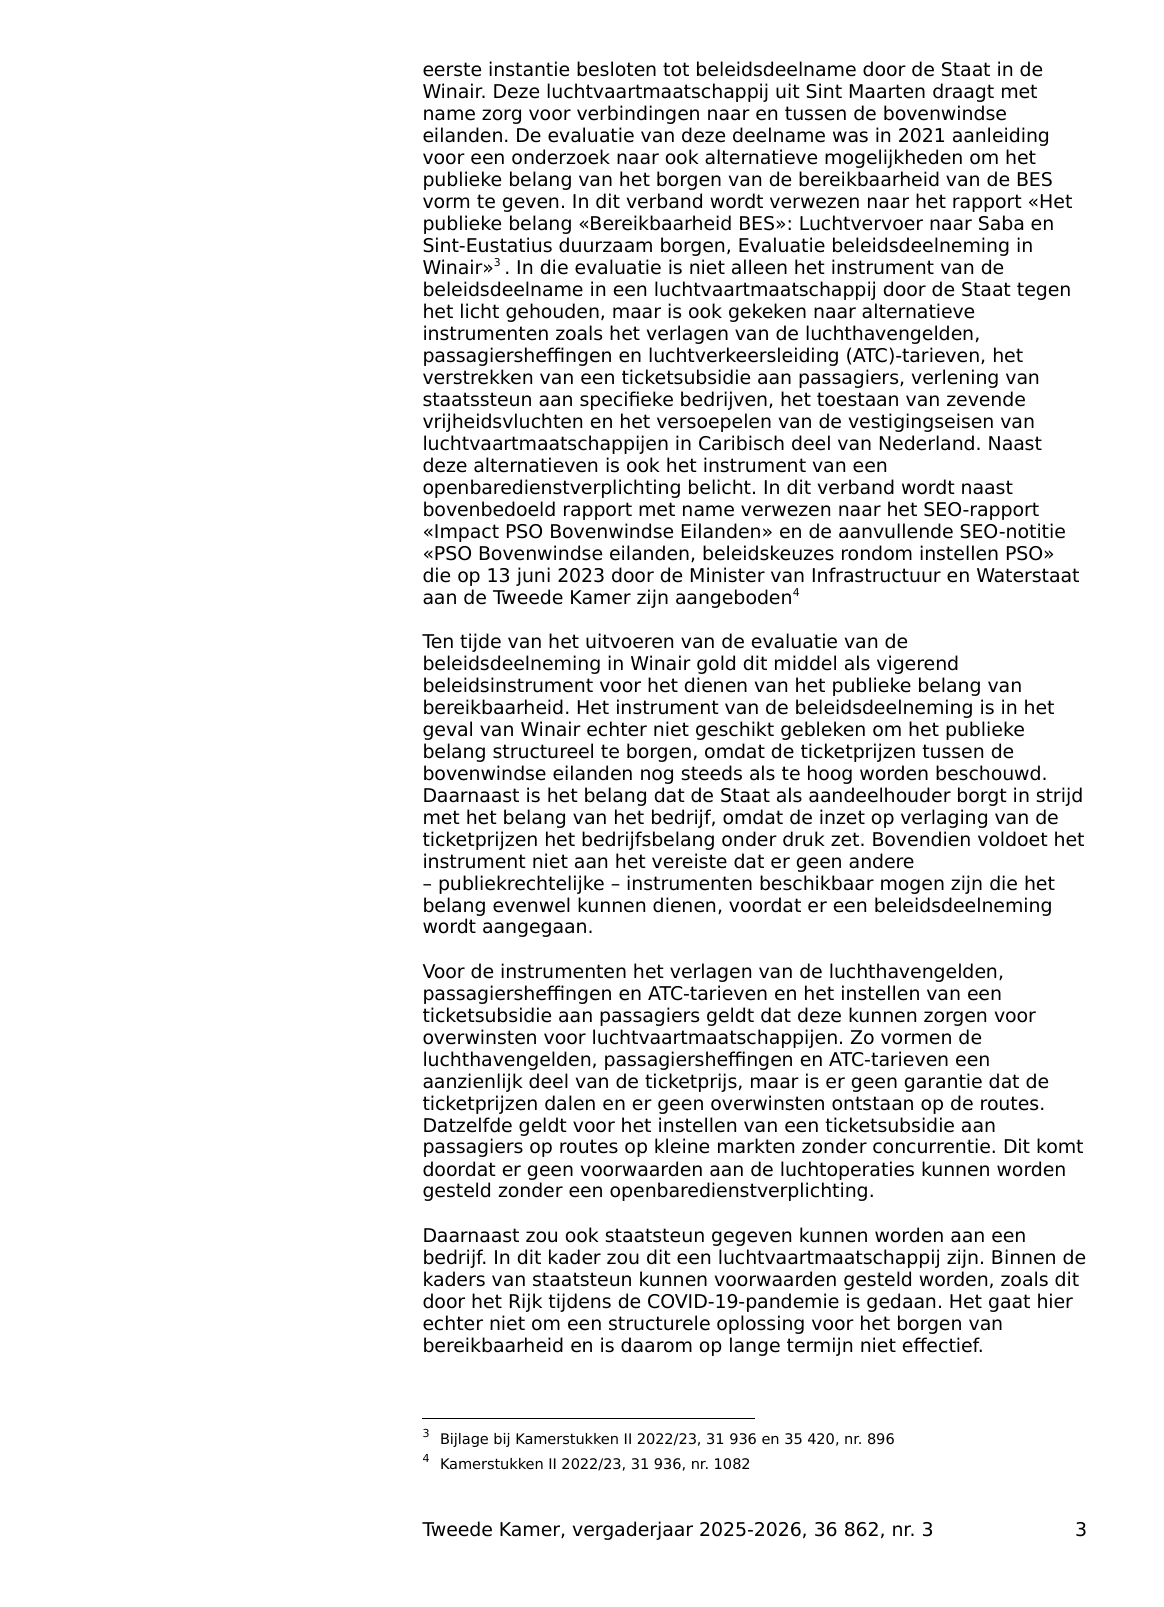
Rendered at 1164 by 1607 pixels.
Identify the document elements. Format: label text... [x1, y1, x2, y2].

text Voor de instrumenten het verlagen van de luchthavengelden, passagiersheffingen en ATC-tarieven en het instellen van een ticketsubsidie aan passagiers geldt dat deze kunnen zorgen voor overwinsten voor luchtvaartmaatschappijen. Zo vormen de luchthavengelden, passagiersheffingen en ATC-tarieven een aanzienlijk deel van de ticketprijs, maar is er geen garantie dat de ticketprijzen dalen en er geen overwinsten ontstaan op de routes. Datzelfde geldt voor het instellen van een ticketsubsidie aan passagiers op routes op kleine markten zonder concurrentie. Dit komt doordat er geen voorwaarden aan de luchtoperaties kunnen worden gesteld zonder een openbaredienstverplichting. [422, 961, 1087, 1202]
text Ten tijde van het uitvoeren van de evaluatie van de beleidsdeelneming in Winair gold dit middel als vigerend beleidsinstrument voor het dienen van het publieke belang van bereikbaarheid. Het instrument van de beleidsdeelneming is in het geval van Winair echter niet geschikt gebleken om het publieke belang structureel te borgen, omdat de ticketprijzen tussen de bovenwindse eilanden nog steeds als te hoog worden beschouwd. Daarnaast is het belang dat de Staat als aandeelhouder borgt in strijd met het belang van het bedrijf, omdat de inzet op verlaging van de ticketprijzen het bedrijfsbelang onder druk zet. Bovendien voldoet het instrument niet aan het vereiste dat er geen andere – publiekrechtelijke – instrumenten beschikbaar mogen zijn die het belang evenwel kunnen dienen, voordat er een beleidsdeelneming wordt aangegaan. [422, 631, 1087, 938]
text Daarnaast zou ook staatsteun gegeven kunnen worden aan een bedrijf. In dit kader zou dit een luchtvaartmaatschappij zijn. Binnen de kaders van staatsteun kunnen voorwaarden gesteld worden, zoals dit door het Rijk tijdens de COVID-19-pandemie is gedaan. Het gaat hier echter niet om een structurele oplossing voor het borgen van bereikbaarheid en is daarom op lange termijn niet effectief. [422, 1224, 1087, 1356]
text eerste instantie besloten tot beleidsdeelname door de Staat in de Winair. Deze luchtvaartmaatschappij uit Sint Maarten draagt met name zorg voor verbindingen naar en tussen de bovenwindse eilanden. De evaluatie van deze deelname was in 2021 aanleiding voor een onderzoek naar ook alternatieve mogelijkheden om het publieke belang van het borgen van de bereikbaarheid van de BES vorm te geven. In dit verband wordt verwezen naar het rapport «Het publieke belang «Bereikbaarheid BES»: Luchtvervoer naar Saba en Sint-Eustatius duurzaam borgen, Evaluatie beleidsdeelneming in Winair». In die evaluatie is niet alleen het instrument van de beleidsdeelname in een luchtvaartmaatschappij door de Staat tegen het licht gehouden, maar is ook gekeken naar alternatieve instrumenten zoals het verlagen van de luchthavengelden, passagiersheffingen en luchtverkeersleiding (ATC)-tarieven, het verstrekken van een ticketsubsidie aan passagiers, verlening van staatssteun aan specifieke bedrijven, het toestaan van zevende vrijheidsvluchten en het versoepelen van de vestigingseisen van luchtvaartmaatschappijen in Caribisch deel van Nederland. Naast deze alternatieven is ook het instrument van een openbaredienstverplichting belicht. In dit verband wordt naast bovenbedoeld rapport met name verwezen naar het SEO-rapport «Impact PSO Bovenwindse Eilanden» en de aanvullende SEO-notitie «PSO Bovenwindse eilanden, beleidskeuzes rondom instellen PSO» die op 13 juni 2023 door de Minister van Infrastructuur en Waterstaat aan de Tweede Kamer zijn aangeboden [422, 59, 1087, 608]
text Bijlage bij Kamerstukken II 2022/23, 31 936 en 35 420, nr. 896 [422, 1427, 1087, 1449]
text Kamerstukken II 2022/23, 31 936, nr. 1082 [422, 1452, 1087, 1474]
